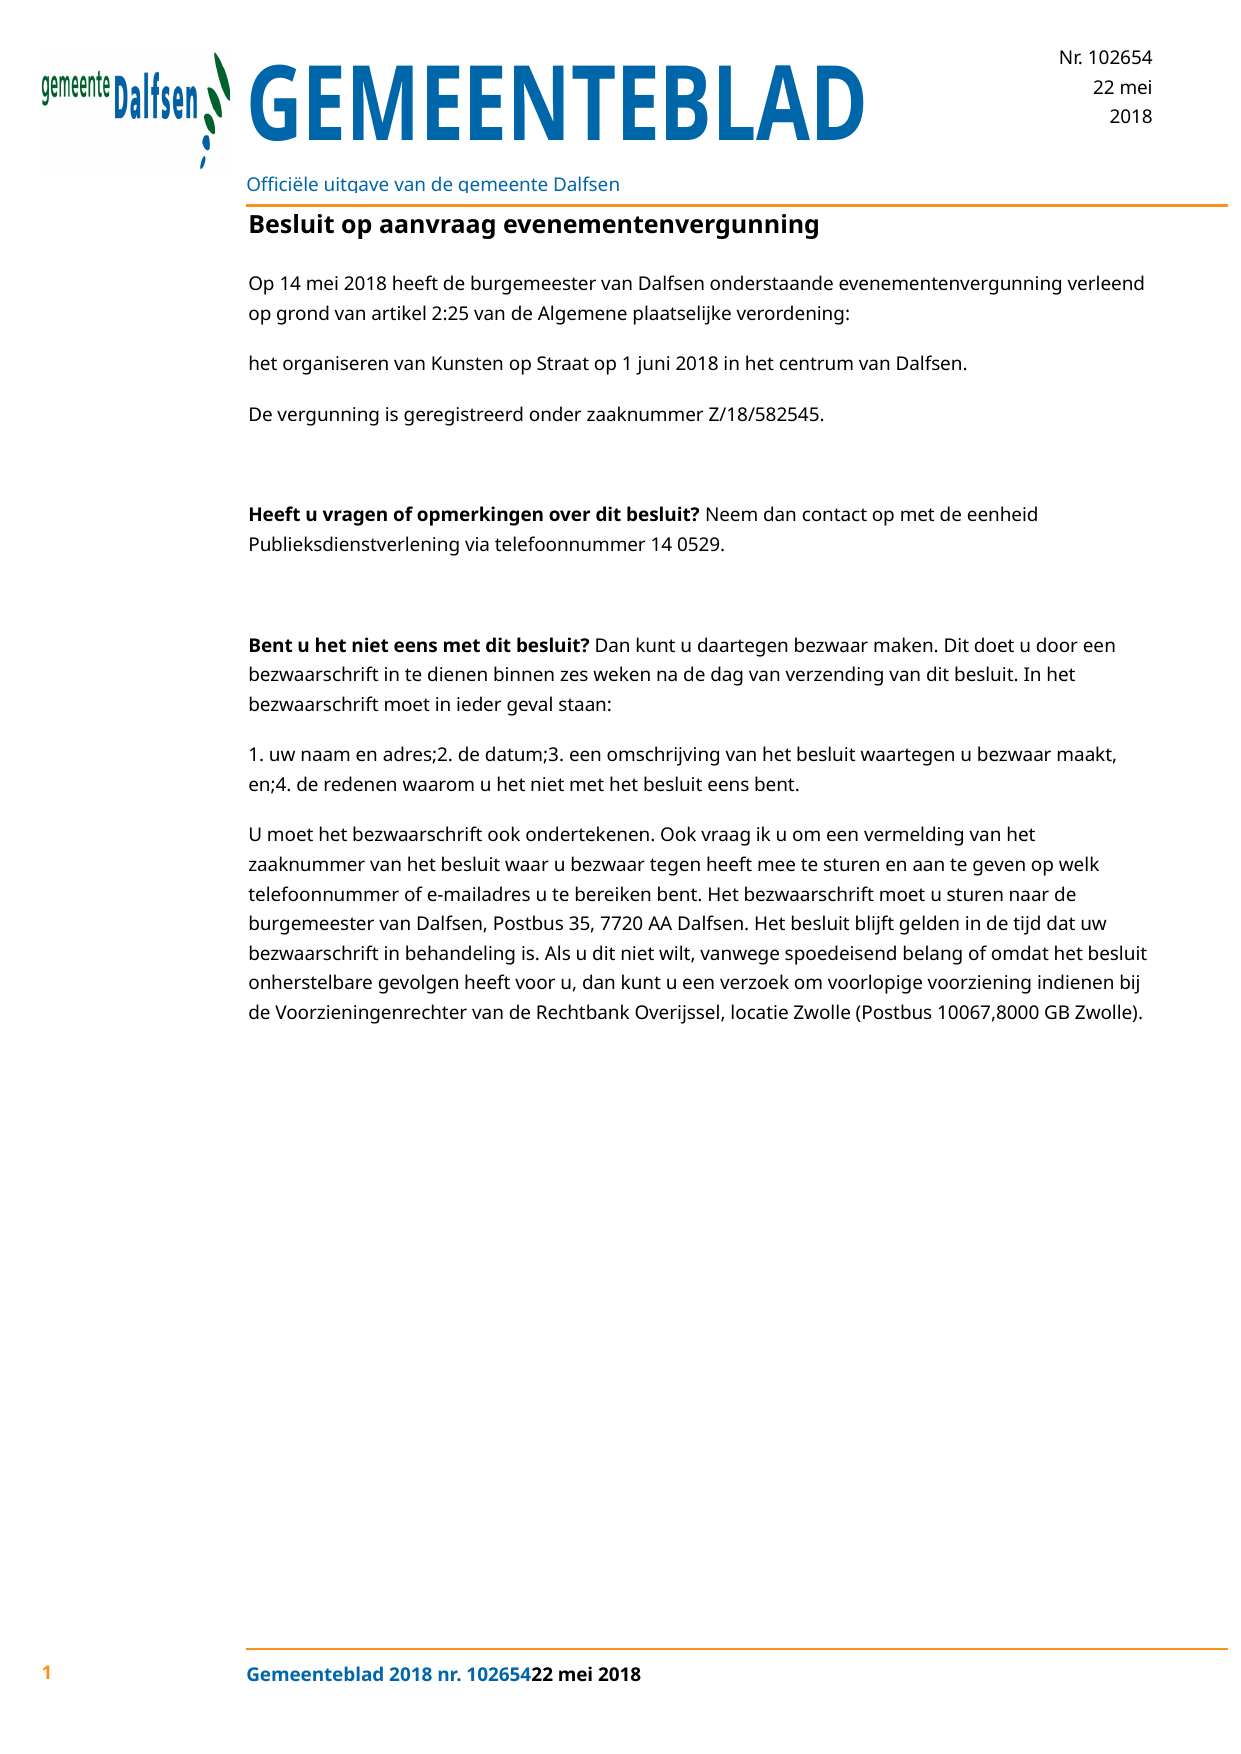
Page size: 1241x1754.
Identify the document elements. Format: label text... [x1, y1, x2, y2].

text U moet het bezwaarschrift ook ondertekenen. Ook vraag ik u om een vermelding van het zaaknummer van het besluit waar u bezwaar tegen heeft mee te sturen en aan te geven op welk telefoonnummer of e-mailadres u te bereiken bent. Het bezwaarschrift moet u sturen naar de burgemeester van Dalfsen, Postbus 35, 7720 AA Dalfsen. Het besluit blijft gelden in de tijd dat uw bezwaarschrift in behandeling is. Als u dit niet wilt, vanwege spoedeisend belang of omdat het besluit onherstelbare gevolgen heeft voor u, dan kunt u een verzoek om voorlopige voorziening indienen bij de Voorzieningenrechter van de Rechtbank Overijssel, locatie Zwolle (Postbus 10067,8000 GB Zwolle). [248, 822, 1152, 1025]
text 1. uw naam en adres;2. de datum;3. een omschrijving van het besluit waartegen u bezwaar maakt, en;4. de redenen waarom u het niet met het besluit eens bent. [248, 742, 1152, 797]
text De vergunning is geregistreerd onder zaaknummer Z/18/582545. [248, 401, 1152, 426]
text Heeft u vragen of opmerkingen over dit besluit? Neem dan contact op met de eenheid Publieksdienstverlening via telefoonnummer 14 0529. [248, 502, 1152, 557]
text Op 14 mei 2018 heeft de burgemeester van Dalfsen onderstaande evenementenvergunning verleend op grond van artikel 2:25 van de Algemene plaatselijke verordening: [248, 270, 1152, 326]
text het organiseren van Kunsten op Straat op 1 juni 2018 in het centrum van Dalfsen. [248, 350, 1152, 376]
text Besluit op aanvraag evenementenvergunning [248, 207, 1152, 241]
text Bent u het niet eens met dit besluit? Dan kunt u daartegen bezwaar maken. Dit doet u door een bezwaarschrift in te dienen binnen zes weken na de dag van verzending van dit besluit. In het bezwaarschrift moet in ieder geval staan: [248, 632, 1152, 717]
picture [41, 47, 231, 172]
